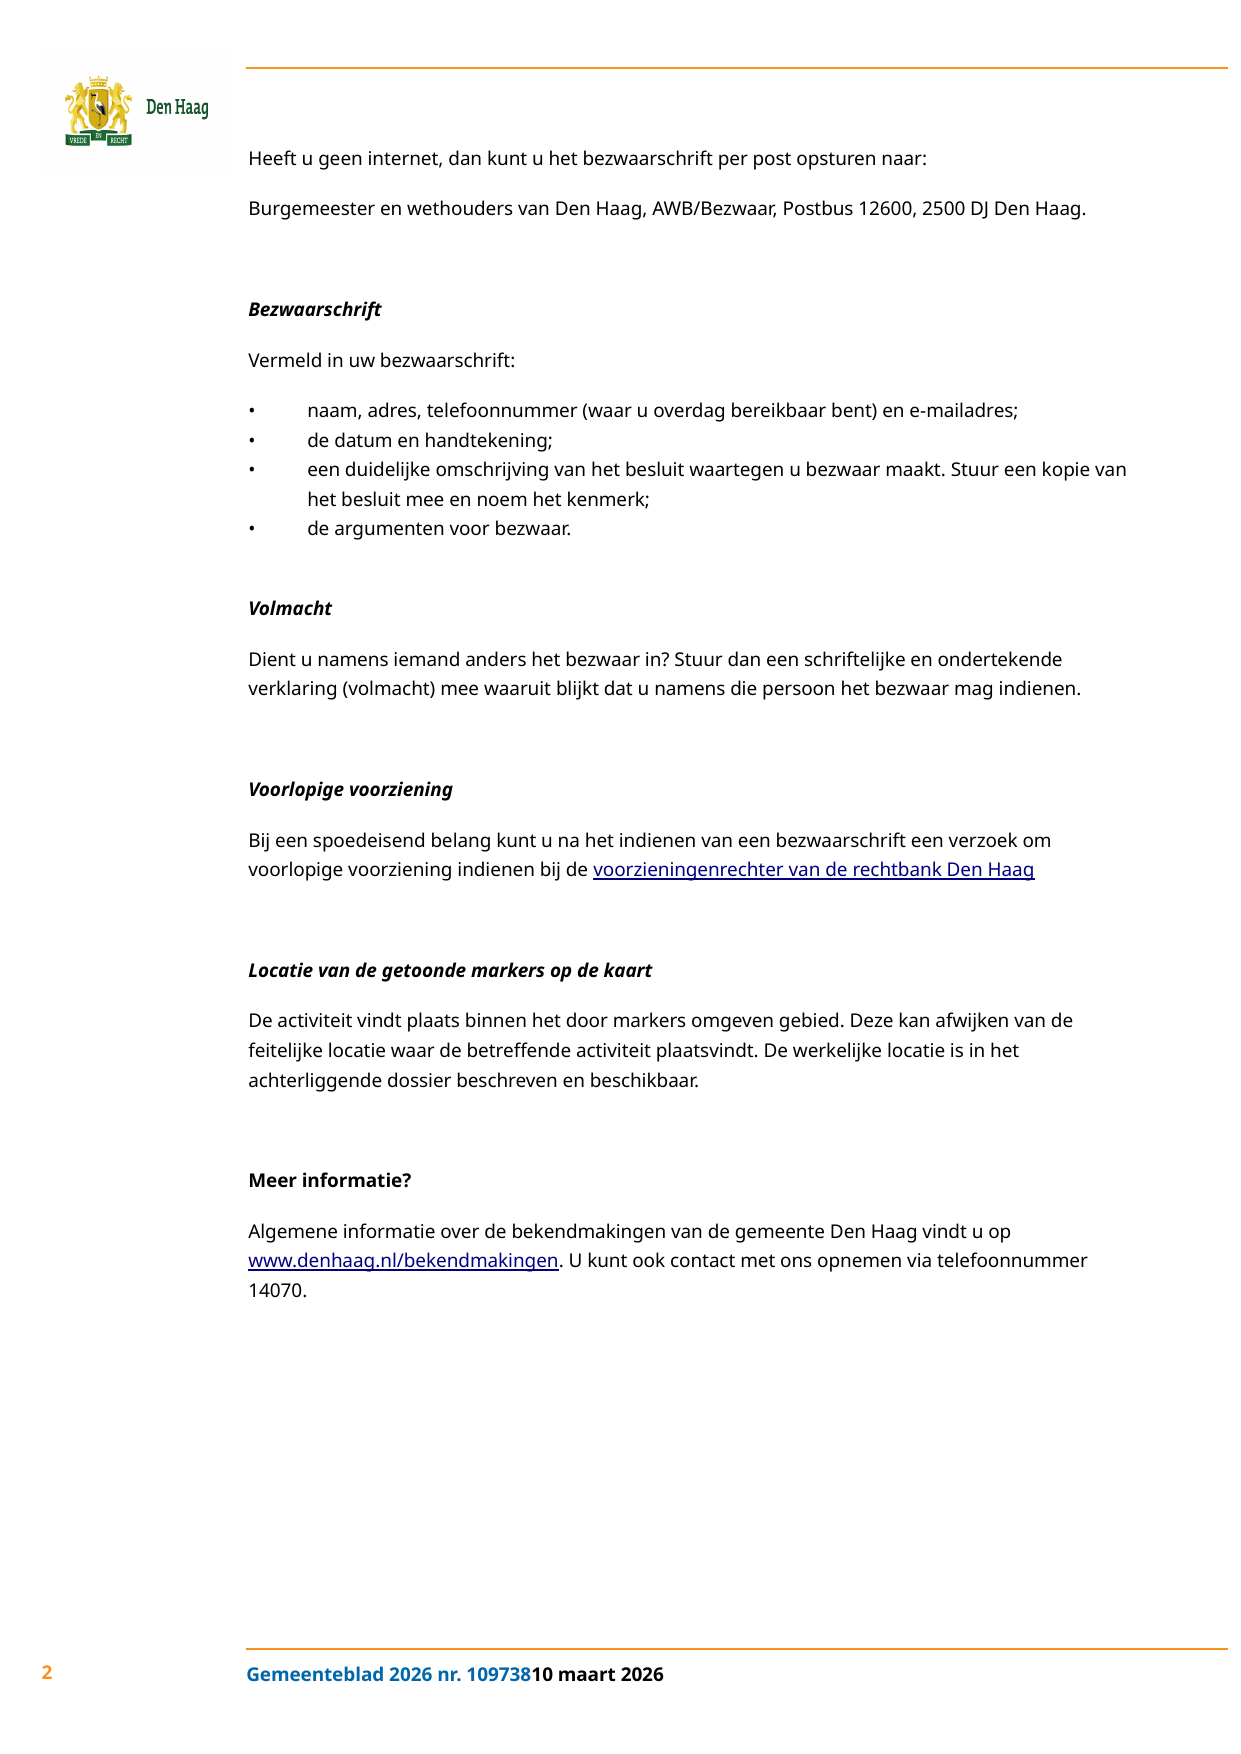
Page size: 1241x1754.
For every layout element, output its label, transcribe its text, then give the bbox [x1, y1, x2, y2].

list een duidelijke omschrijving van het besluit waartegen u bezwaar maakt. Stuur een kopie van het besluit mee en noem het kenmerk; [248, 456, 1152, 512]
text De activiteit vindt plaats binnen het door markers omgeven gebied. Deze kan afwijken van de feitelijke locatie waar de betreffende activiteit plaatsvindt. De werkelijke locatie is in het achterliggende dossier beschreven en beschikbaar. [248, 1008, 1152, 1093]
text Bezwaarschrift [248, 296, 1152, 322]
text Dient u namens iemand anders het bezwaar in? Stuur dan een schriftelijke en ondertekende verklaring (volmacht) mee waaruit blijkt dat u namens die persoon het bezwaar mag indienen. [248, 646, 1152, 701]
list de argumenten voor bezwaar. [248, 516, 1152, 541]
text Voorlopige voorziening [248, 776, 1152, 802]
text Locatie van de getoonde markers op de kaart [248, 957, 1152, 983]
text Volmacht [248, 596, 1152, 621]
text Burgemeester en wethouders van Den Haag, AWB/Bezwaar, Postbus 12600, 2500 DJ Den Haag. [248, 196, 1152, 221]
text Algemene informatie over de bekendmakingen van de gemeente Den Haag vindt u op www.denhaag.nl/bekendmakingen. U kunt ook contact met ons opnemen via telefoonnummer 14070. [248, 1218, 1152, 1303]
list de datum en handtekening; [248, 427, 1152, 453]
picture [41, 47, 231, 172]
list naam, adres, telefoonnummer (waar u overdag bereikbaar bent) en e-mailadres; [248, 397, 1152, 423]
text Vermeld in uw bezwaarschrift: [248, 347, 1152, 373]
text Heeft u geen internet, dan kunt u het bezwaarschrift per post opsturen naar: [248, 145, 1152, 171]
text Meer informatie? [248, 1168, 1152, 1193]
text Bij een spoedeisend belang kunt u na het indienen van een bezwaarschrift een verzoek om voorlopige voorziening indienen bij de voorzieningenrechter van de rechtbank Den Haag [248, 827, 1152, 882]
